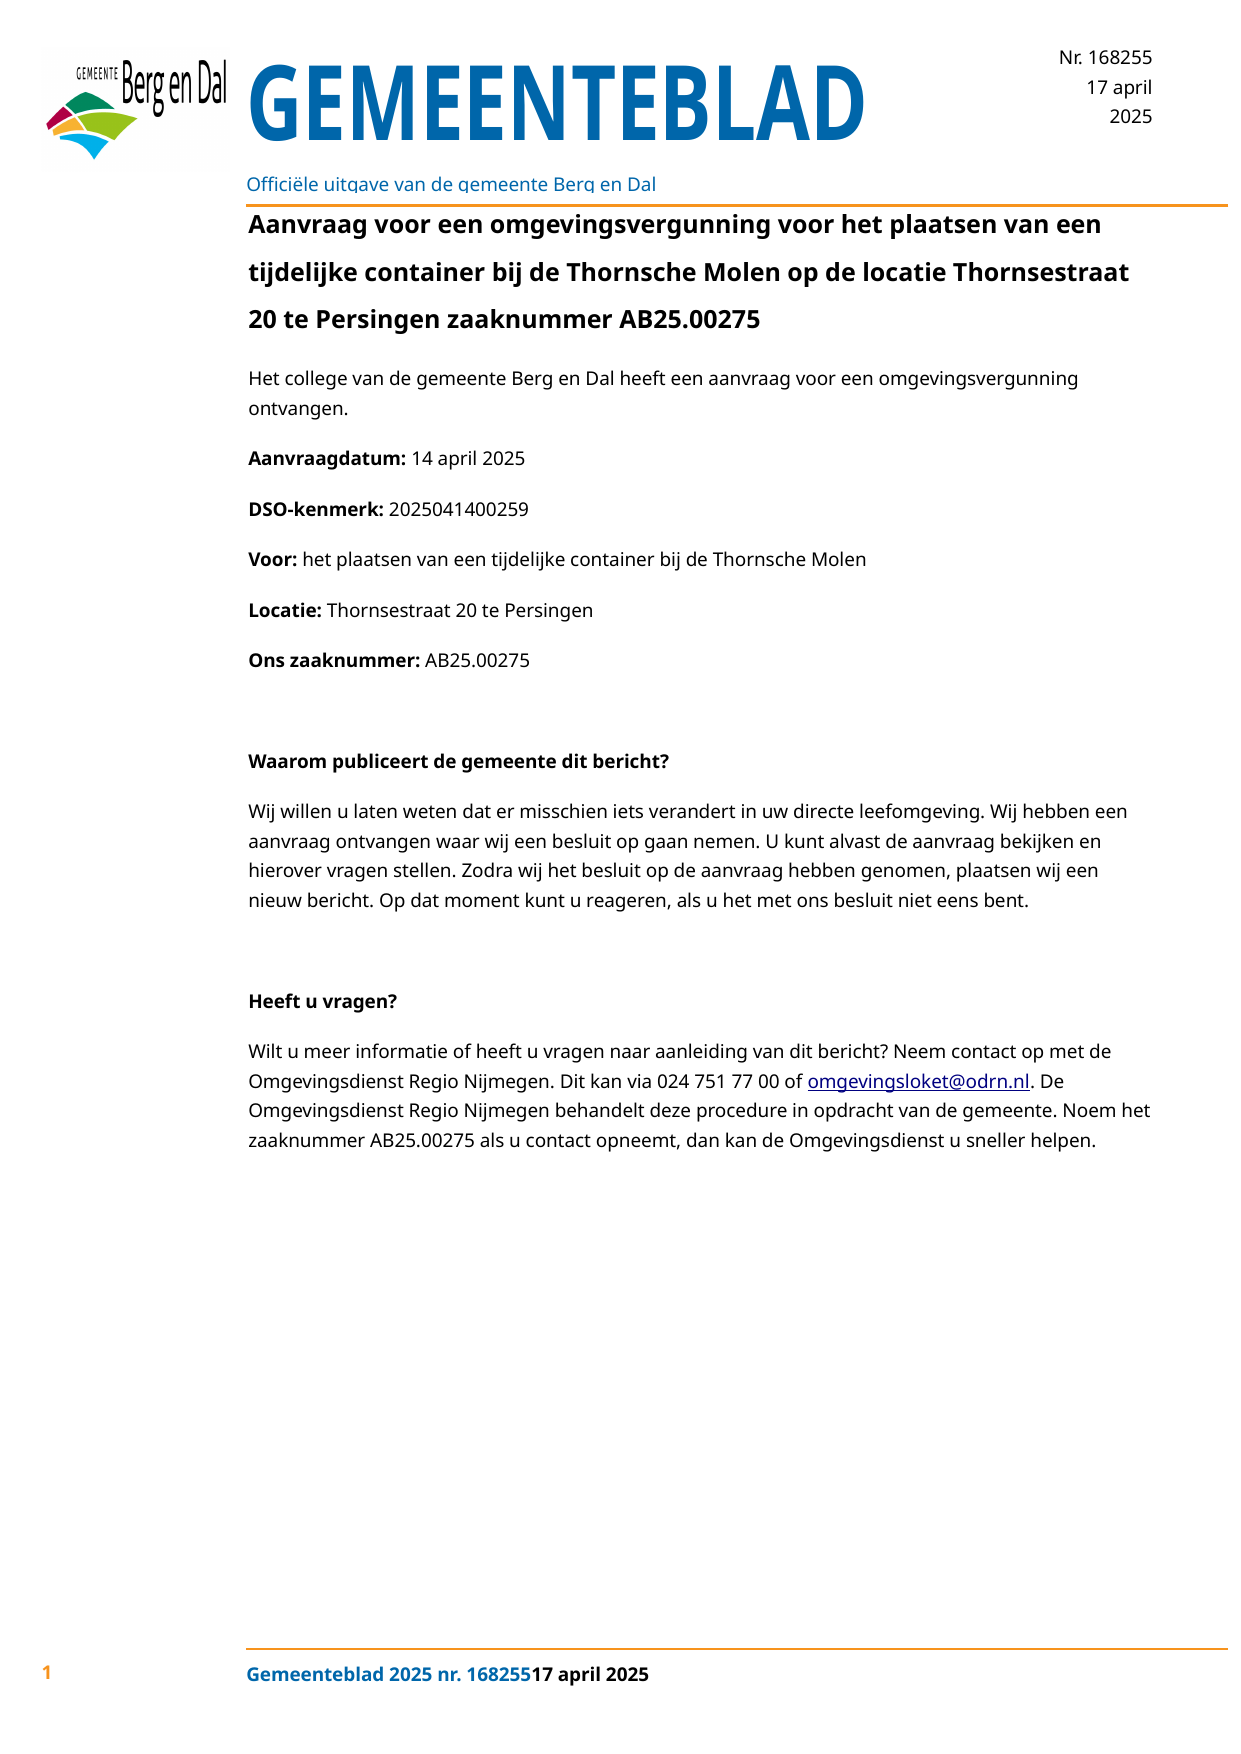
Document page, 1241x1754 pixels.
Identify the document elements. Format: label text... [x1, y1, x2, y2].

text Voor: het plaatsen van een tijdelijke container bij de Thornsche Molen [248, 546, 1152, 572]
text Het college van de gemeente Berg en Dal heeft een aanvraag voor een omgevingsvergunning ontvangen. [248, 366, 1152, 421]
text Ons zaaknummer: AB25.00275 [248, 647, 1152, 673]
text Heeft u vragen? [248, 988, 1152, 1014]
text Wij willen u laten weten dat er misschien iets verandert in uw directe leefomgeving. Wij hebben een aanvraag ontvangen waar wij een besluit op gaan nemen. U kunt alvast de aanvraag bekijken en hierover vragen stellen. Zodra wij het besluit op de aanvraag hebben genomen, plaatsen wij een nieuw bericht. Op dat moment kunt u reageren, als u het met ons besluit niet eens bent. [248, 798, 1152, 913]
picture [41, 47, 231, 172]
text Aanvraag voor een omgevingsvergunning voor het plaatsen van een tijdelijke container bij de Thornsche Molen op de locatie Thornsestraat 20 te Persingen zaaknummer AB25.00275 [248, 207, 1152, 336]
text Aanvraagdatum: 14 april 2025 [248, 446, 1152, 471]
text DSO-kenmerk: 2025041400259 [248, 496, 1152, 522]
text Locatie: Thornsestraat 20 te Persingen [248, 597, 1152, 622]
text Waarom publiceert de gemeente dit bericht? [248, 748, 1152, 774]
text Wilt u meer informatie of heeft u vragen naar aanleiding van dit bericht? Neem contact op met de Omgevingsdienst Regio Nijmegen. Dit kan via 024 751 77 00 of omgevingsloket@odrn.nl. De Omgevingsdienst Regio Nijmegen behandelt deze procedure in opdracht van de gemeente. Noem het zaaknummer AB25.00275 als u contact opneemt, dan kan de Omgevingsdienst u sneller helpen. [248, 1038, 1152, 1153]
